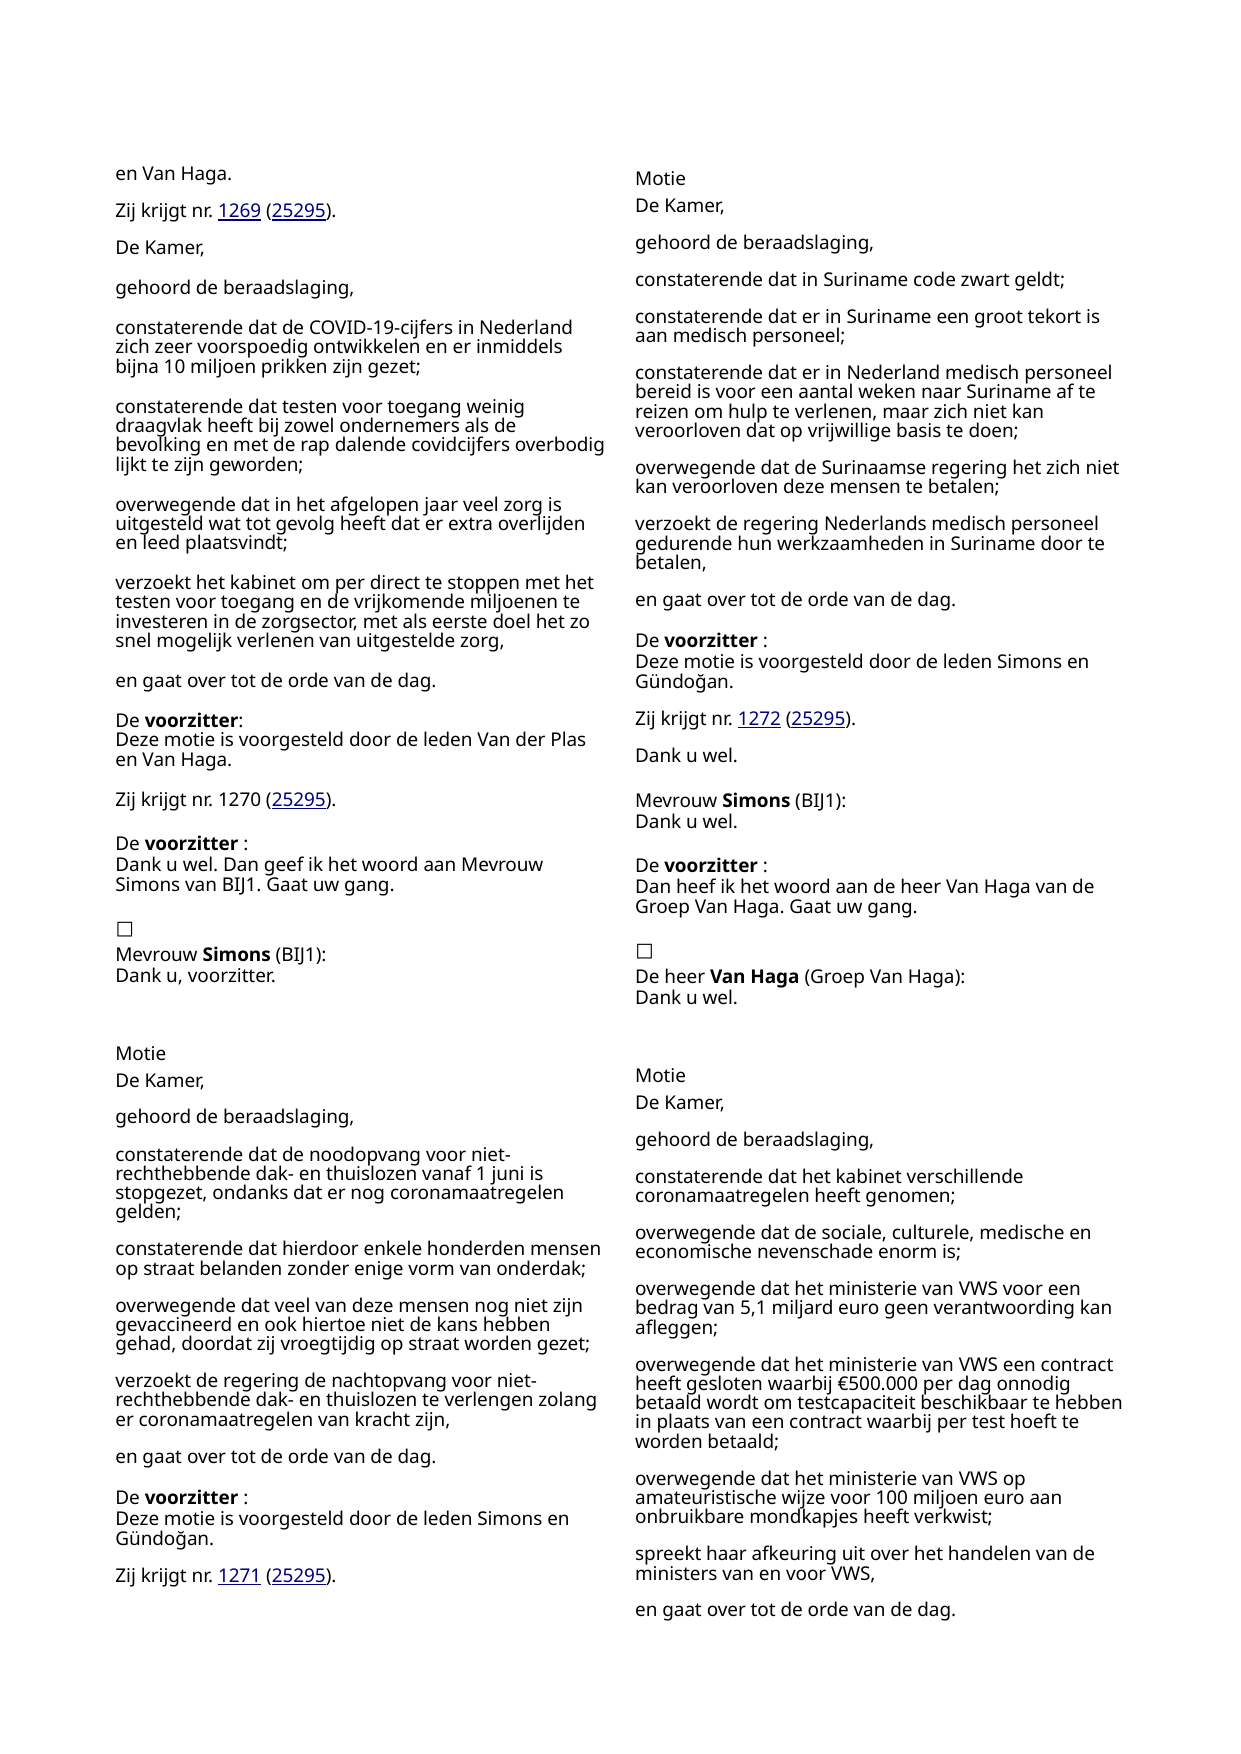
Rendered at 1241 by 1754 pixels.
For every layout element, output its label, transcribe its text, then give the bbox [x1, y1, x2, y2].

text Zij krijgt nr. 1271 (25295). [115, 1567, 605, 1586]
text De Kamer, [115, 239, 605, 258]
text gehoord de beraadslaging, [115, 279, 605, 298]
text De Kamer, [635, 1094, 1125, 1113]
text ⬜ [635, 938, 1125, 963]
text verzoekt de regering de nachtopvang voor niet-rechthebbende dak- en thuislozen te verlengen zolang er coronamaatregelen van kracht zijn, [115, 1372, 605, 1430]
text overwegende dat het ministerie van VWS een contract heeft gesloten waarbij €500.000 per dag onnodig betaald wordt om testcapaciteit beschikbaar te hebben in plaats van een contract waarbij per test hoeft te worden betaald; [635, 1356, 1125, 1452]
text Deze motie is voorgesteld door de leden Simons en Gündoğan. [115, 1510, 605, 1549]
text Zij krijgt nr. 1272 (25295). [635, 710, 1125, 729]
text De Kamer, [115, 1072, 605, 1091]
text Mevrouw Simons (BIJ1): [115, 941, 605, 967]
text Zij krijgt nr. 1270 (25295). [115, 791, 605, 810]
text De Kamer, [635, 197, 1125, 216]
text ⬜ [115, 916, 605, 941]
text Motie [635, 1062, 1125, 1088]
text overwegende dat het ministerie van VWS voor een bedrag van 5,1 miljard euro geen verantwoording kan afleggen; [635, 1280, 1125, 1338]
text gehoord de beraadslaging, [635, 234, 1125, 253]
text Motie [635, 165, 1125, 191]
text Mevrouw Simons (BIJ1): [635, 787, 1125, 813]
text verzoekt de regering Nederlands medisch personeel gedurende hun werkzaamheden in Suriname door te betalen, [635, 515, 1125, 573]
text en gaat over tot de orde van de dag. [115, 1448, 605, 1467]
text constaterende dat de noodopvang voor niet-rechthebbende dak- en thuislozen vanaf 1 juni is stopgezet, ondanks dat er nog coronamaatregelen gelden; [115, 1146, 605, 1223]
text spreekt haar afkeuring uit over het handelen van de ministers van en voor VWS, [635, 1545, 1125, 1584]
text Dank u, voorzitter. [115, 967, 605, 986]
text constaterende dat de COVID-19-cijfers in Nederland zich zeer voorspoedig ontwikkelen en er inmiddels bijna 10 miljoen prikken zijn gezet; [115, 319, 605, 377]
text constaterende dat het kabinet verschillende coronamaatregelen heeft genomen; [635, 1168, 1125, 1206]
text De heer Van Haga (Groep Van Haga): [635, 963, 1125, 989]
text en gaat over tot de orde van de dag. [635, 591, 1125, 610]
text Dank u wel. [635, 813, 1125, 832]
text en gaat over tot de orde van de dag. [115, 672, 605, 691]
text en Van Haga. [115, 165, 605, 184]
text overwegende dat het ministerie van VWS op amateuristische wijze voor 100 miljoen euro aan onbruikbare mondkapjes heeft verkwist; [635, 1470, 1125, 1527]
text Deze motie is voorgesteld door de leden Simons en Gündoğan. [635, 653, 1125, 692]
text Motie [115, 1040, 605, 1066]
text overwegende dat in het afgelopen jaar veel zorg is uitgesteld wat tot gevolg heeft dat er extra overlijden en leed plaatsvindt; [115, 496, 605, 553]
text gehoord de beraadslaging, [115, 1108, 605, 1128]
text Dan heef ik het woord aan de heer Van Haga van de Groep Van Haga. Gaat uw gang. [635, 878, 1125, 917]
text constaterende dat er in Nederland medisch personeel bereid is voor een aantal weken naar Suriname af te reizen om hulp te verlenen, maar zich niet kan veroorloven dat op vrijwillige basis te doen; [635, 364, 1125, 441]
text gehoord de beraadslaging, [635, 1131, 1125, 1150]
text De voorzitter : [635, 853, 1125, 878]
text overwegende dat de Surinaamse regering het zich niet kan veroorloven deze mensen te betalen; [635, 459, 1125, 497]
text De voorzitter : [635, 628, 1125, 653]
text Dank u wel. [635, 989, 1125, 1008]
text en gaat over tot de orde van de dag. [635, 1601, 1125, 1621]
text De voorzitter : [115, 1484, 605, 1510]
text Zij krijgt nr. 1269 (25295). [115, 202, 605, 222]
text verzoekt het kabinet om per direct te stoppen met het testen voor toegang en de vrijkomende miljoenen te investeren in de zorgsector, met als eerste doel het zo snel mogelijk verlenen van uitgestelde zorg, [115, 574, 605, 651]
text constaterende dat in Suriname code zwart geldt; [635, 271, 1125, 290]
text overwegende dat de sociale, culturele, medische en economische nevenschade enorm is; [635, 1224, 1125, 1262]
text constaterende dat hierdoor enkele honderden mensen op straat belanden zonder enige vorm van onderdak; [115, 1240, 605, 1279]
text constaterende dat testen voor toegang weinig draagvlak heeft bij zowel ondernemers als de bevolking en met de rap dalende covidcijfers overbodig lijkt te zijn geworden; [115, 398, 605, 475]
text overwegende dat veel van deze mensen nog niet zijn gevaccineerd en ook hiertoe niet de kans hebben gehad, doordat zij vroegtijdig op straat worden gezet; [115, 1297, 605, 1354]
text De voorzitter : [115, 831, 605, 856]
text constaterende dat er in Suriname een groot tekort is aan medisch personeel; [635, 308, 1125, 346]
text Dank u wel. [635, 747, 1125, 766]
text De voorzitter: [115, 712, 605, 731]
text Dank u wel. Dan geef ik het woord aan Mevrouw Simons van BIJ1. Gaat uw gang. [115, 856, 605, 895]
text Deze motie is voorgesteld door de leden Van der Plas en Van Haga. [115, 731, 605, 770]
